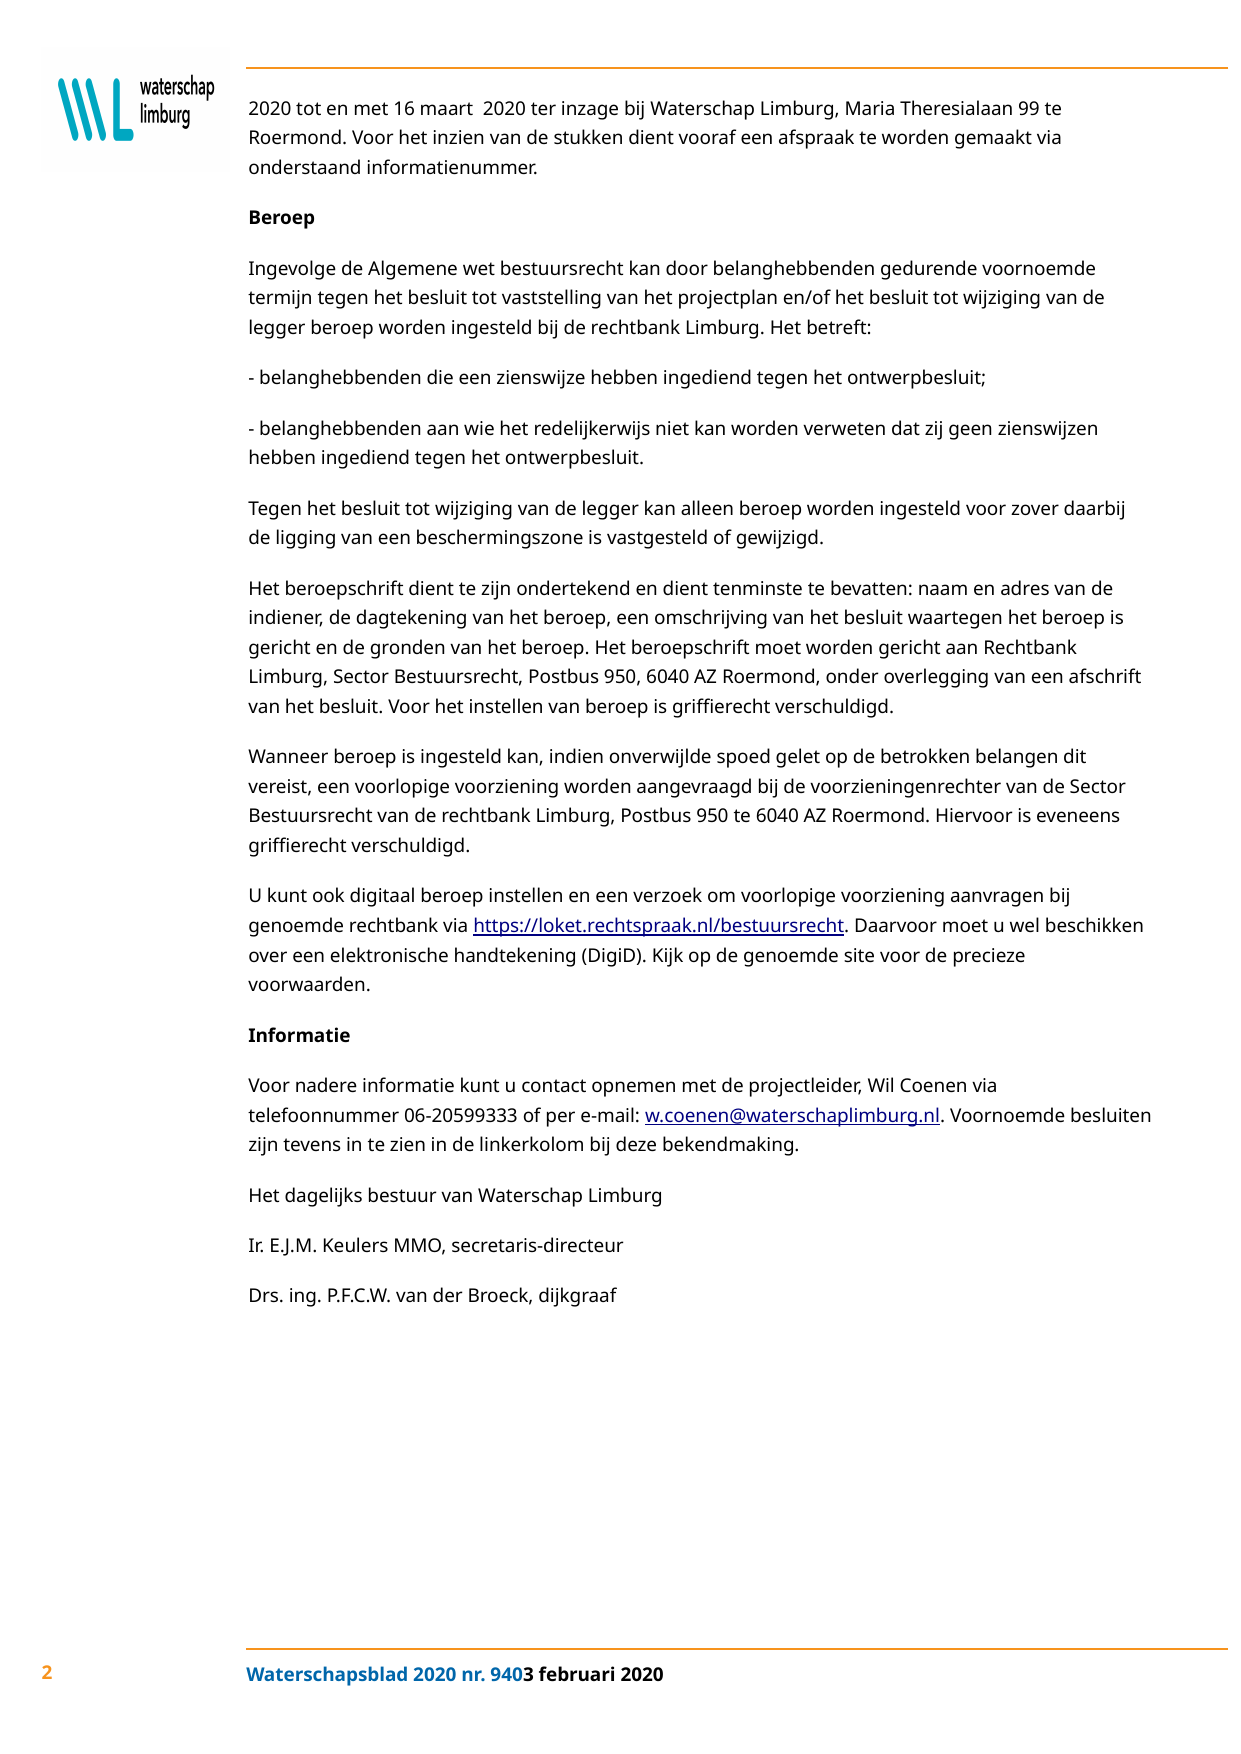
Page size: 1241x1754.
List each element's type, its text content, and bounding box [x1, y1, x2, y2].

text Het dagelijks bestuur van Waterschap Limburg [248, 1182, 1152, 1208]
text Ir. E.J.M. Keulers MMO, secretaris-directeur [248, 1232, 1152, 1258]
text Voor nadere informatie kunt u contact opnemen met de projectleider, Wil Coenen via telefoonnummer 06-20599333 of per e-mail: w.coenen@waterschaplimburg.nl. Voornoemde besluiten zijn tevens in te zien in de linkerkolom bij deze bekendmaking. [248, 1072, 1152, 1157]
text Informatie [248, 1022, 1152, 1048]
text - belanghebbenden aan wie het redelijkerwijs niet kan worden verweten dat zij geen zienswijzen hebben ingediend tegen het ontwerpbesluit. [248, 415, 1152, 470]
text 2020 tot en met 16 maart 2020 ter inzage bij Waterschap Limburg, Maria Theresialaan 99 te Roermond. Voor het inzien van de stukken dient vooraf een afspraak te worden gemaakt via onderstaand informatienummer. [248, 95, 1152, 180]
text Drs. ing. P.F.C.W. van der Broeck, dijkgraaf [248, 1283, 1152, 1308]
text Ingevolge de Algemene wet bestuursrecht kan door belanghebbenden gedurende voornoemde termijn tegen het besluit tot vaststelling van het projectplan en/of het besluit tot wijziging van de legger beroep worden ingesteld bij de rechtbank Limburg. Het betreft: [248, 255, 1152, 340]
text Wanneer beroep is ingesteld kan, indien onverwijlde spoed gelet op de betrokken belangen dit vereist, een voorlopige voorziening worden aangevraagd bij de voorzieningenrechter van de Sector Bestuursrecht van de rechtbank Limburg, Postbus 950 te 6040 AZ Roermond. Hiervoor is eveneens griffierecht verschuldigd. [248, 743, 1152, 858]
text - belanghebbenden die een zienswijze hebben ingediend tegen het ontwerpbesluit; [248, 364, 1152, 390]
text Beroep [248, 204, 1152, 230]
picture [41, 47, 231, 172]
text Het beroepschrift dient te zijn ondertekend en dient tenminste te bevatten: naam en adres van de indiener, de dagtekening van het beroep, een omschrijving van het besluit waartegen het beroep is gericht en de gronden van het beroep. Het beroepschrift moet worden gericht aan Rechtbank Limburg, Sector Bestuursrecht, Postbus 950, 6040 AZ Roermond, onder overlegging van een afschrift van het besluit. Voor het instellen van beroep is griffierecht verschuldigd. [248, 575, 1152, 719]
text U kunt ook digitaal beroep instellen en een verzoek om voorlopige voorziening aanvragen bij genoemde rechtbank via https://loket.rechtspraak.nl/bestuursrecht. Daarvoor moet u wel beschikken over een elektronische handtekening (DigiD). Kijk op de genoemde site voor de precieze voorwaarden. [248, 883, 1152, 997]
text Tegen het besluit tot wijziging van de legger kan alleen beroep worden ingesteld voor zover daarbij de ligging van een beschermingszone is vastgesteld of gewijzigd. [248, 495, 1152, 550]
